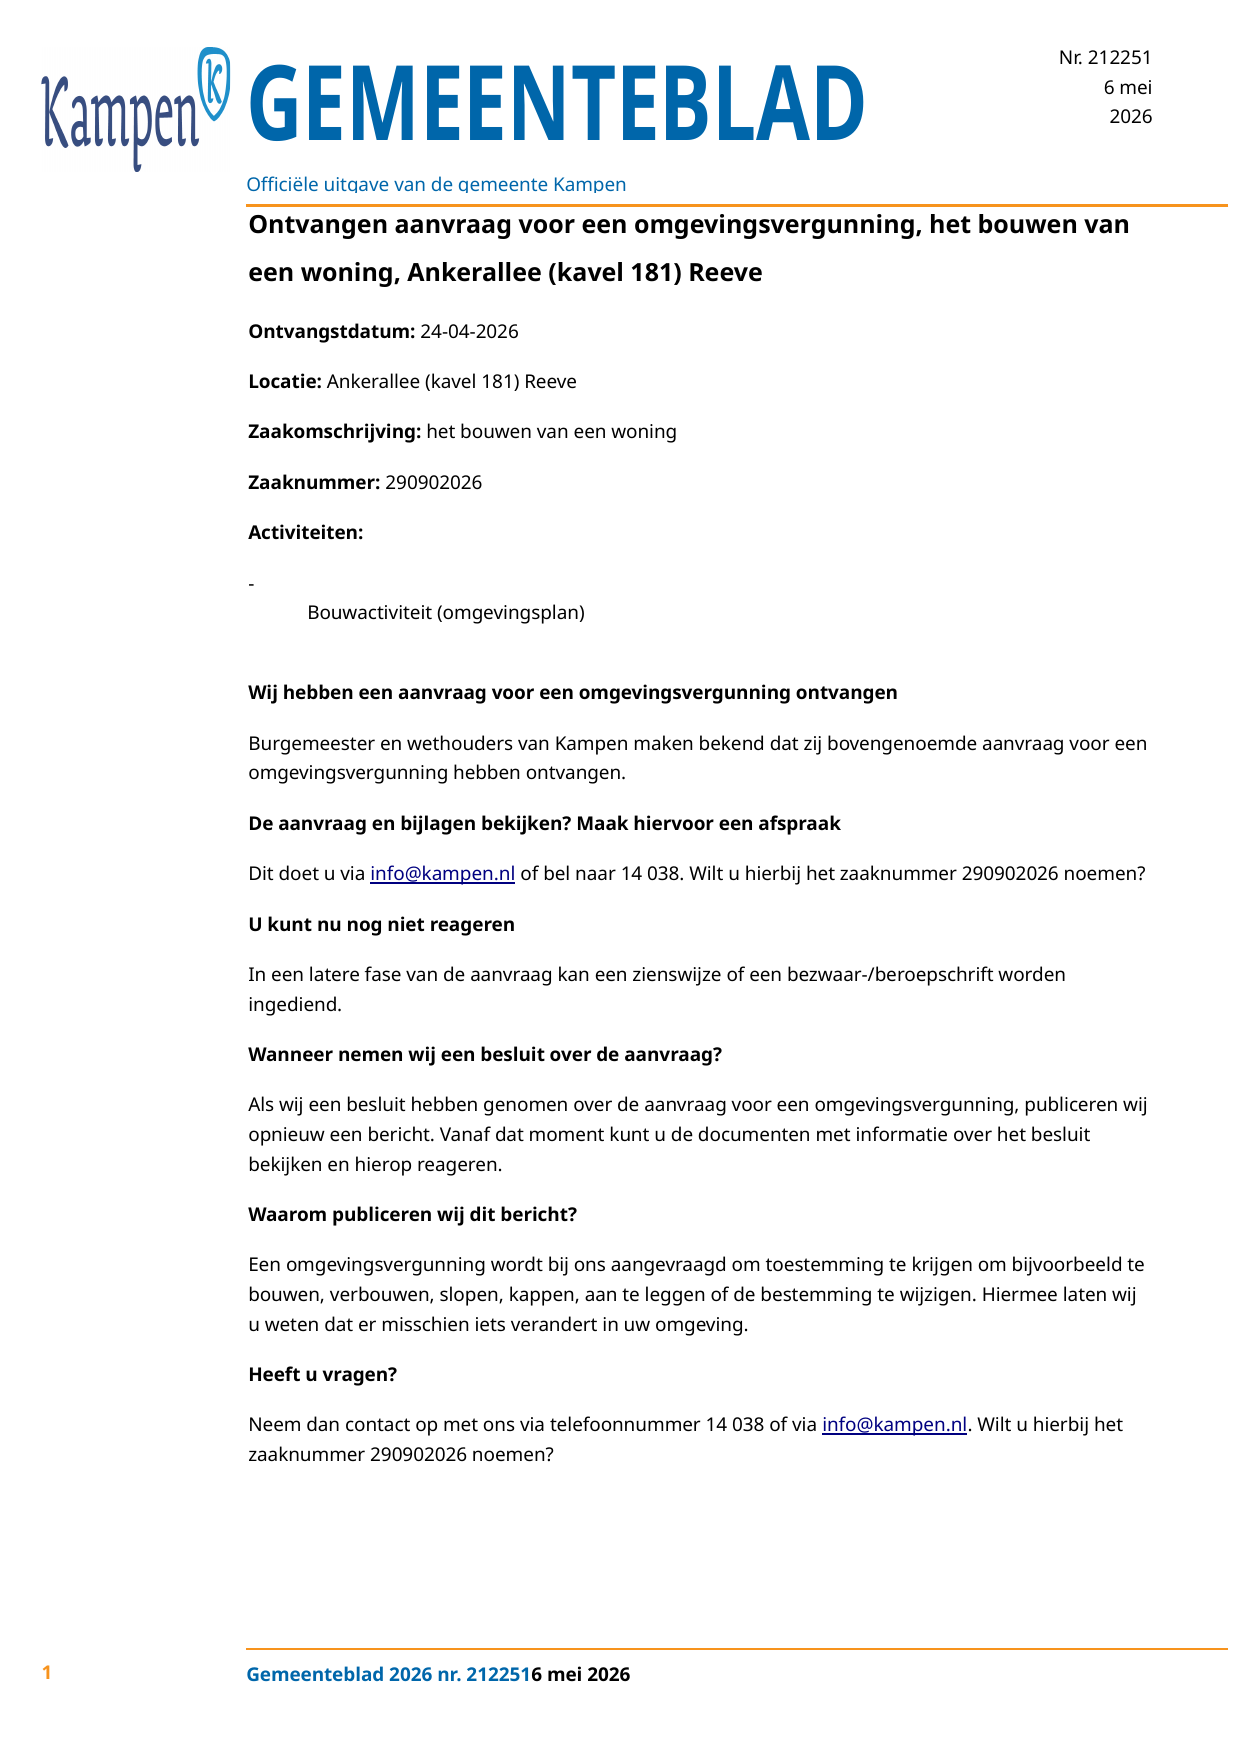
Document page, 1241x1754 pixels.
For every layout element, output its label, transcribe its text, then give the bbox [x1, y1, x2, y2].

text Locatie: Ankerallee (kavel 181) Reeve [248, 368, 1152, 394]
text Neem dan contact op met ons via telefoonnummer 14 038 of via info@kampen.nl. Wilt u hierbij het zaaknummer 290902026 noemen? [248, 1412, 1152, 1467]
text Als wij een besluit hebben genomen over de aanvraag voor een omgevingsvergunning, publiceren wij opnieuw een bericht. Vanaf dat moment kunt u de documenten met informatie over het besluit bekijken en hierop reageren. [248, 1092, 1152, 1177]
text Zaakomschrijving: het bouwen van een woning [248, 419, 1152, 444]
text U kunt nu nog niet reageren [248, 911, 1152, 937]
list Bouwactiviteit (omgevingsplan) [248, 599, 1152, 625]
text Zaaknummer: 290902026 [248, 469, 1152, 495]
text Activiteiten: [248, 519, 1152, 545]
text Dit doet u via info@kampen.nl of bel naar 14 038. Wilt u hierbij het zaaknummer 290902026 noemen? [248, 860, 1152, 886]
text Waarom publiceren wij dit bericht? [248, 1201, 1152, 1227]
text Wij hebben een aanvraag voor een omgevingsvergunning ontvangen [248, 679, 1152, 705]
text De aanvraag en bijlagen bekijken? Maak hiervoor een afspraak [248, 810, 1152, 836]
text Burgemeester en wethouders van Kampen maken bekend dat zij bovengenoemde aanvraag voor een omgevingsvergunning hebben ontvangen. [248, 730, 1152, 785]
text Ontvangstdatum: 24-04-2026 [248, 318, 1152, 344]
text Wanneer nemen wij een besluit over de aanvraag? [248, 1041, 1152, 1067]
picture [41, 47, 231, 172]
text Heeft u vragen? [248, 1361, 1152, 1387]
text Ontvangen aanvraag voor een omgevingsvergunning, het bouwen van een woning, Ankerallee (kavel 181) Reeve [248, 207, 1152, 288]
text Een omgevingsvergunning wordt bij ons aangevraagd om toestemming te krijgen om bijvoorbeeld te bouwen, verbouwen, slopen, kappen, aan te leggen of de bestemming te wijzigen. Hiermee laten wij u weten dat er misschien iets verandert in uw omgeving. [248, 1252, 1152, 1337]
text In een latere fase van de aanvraag kan een zienswijze of een bezwaar-/beroepschrift worden ingediend. [248, 961, 1152, 1017]
